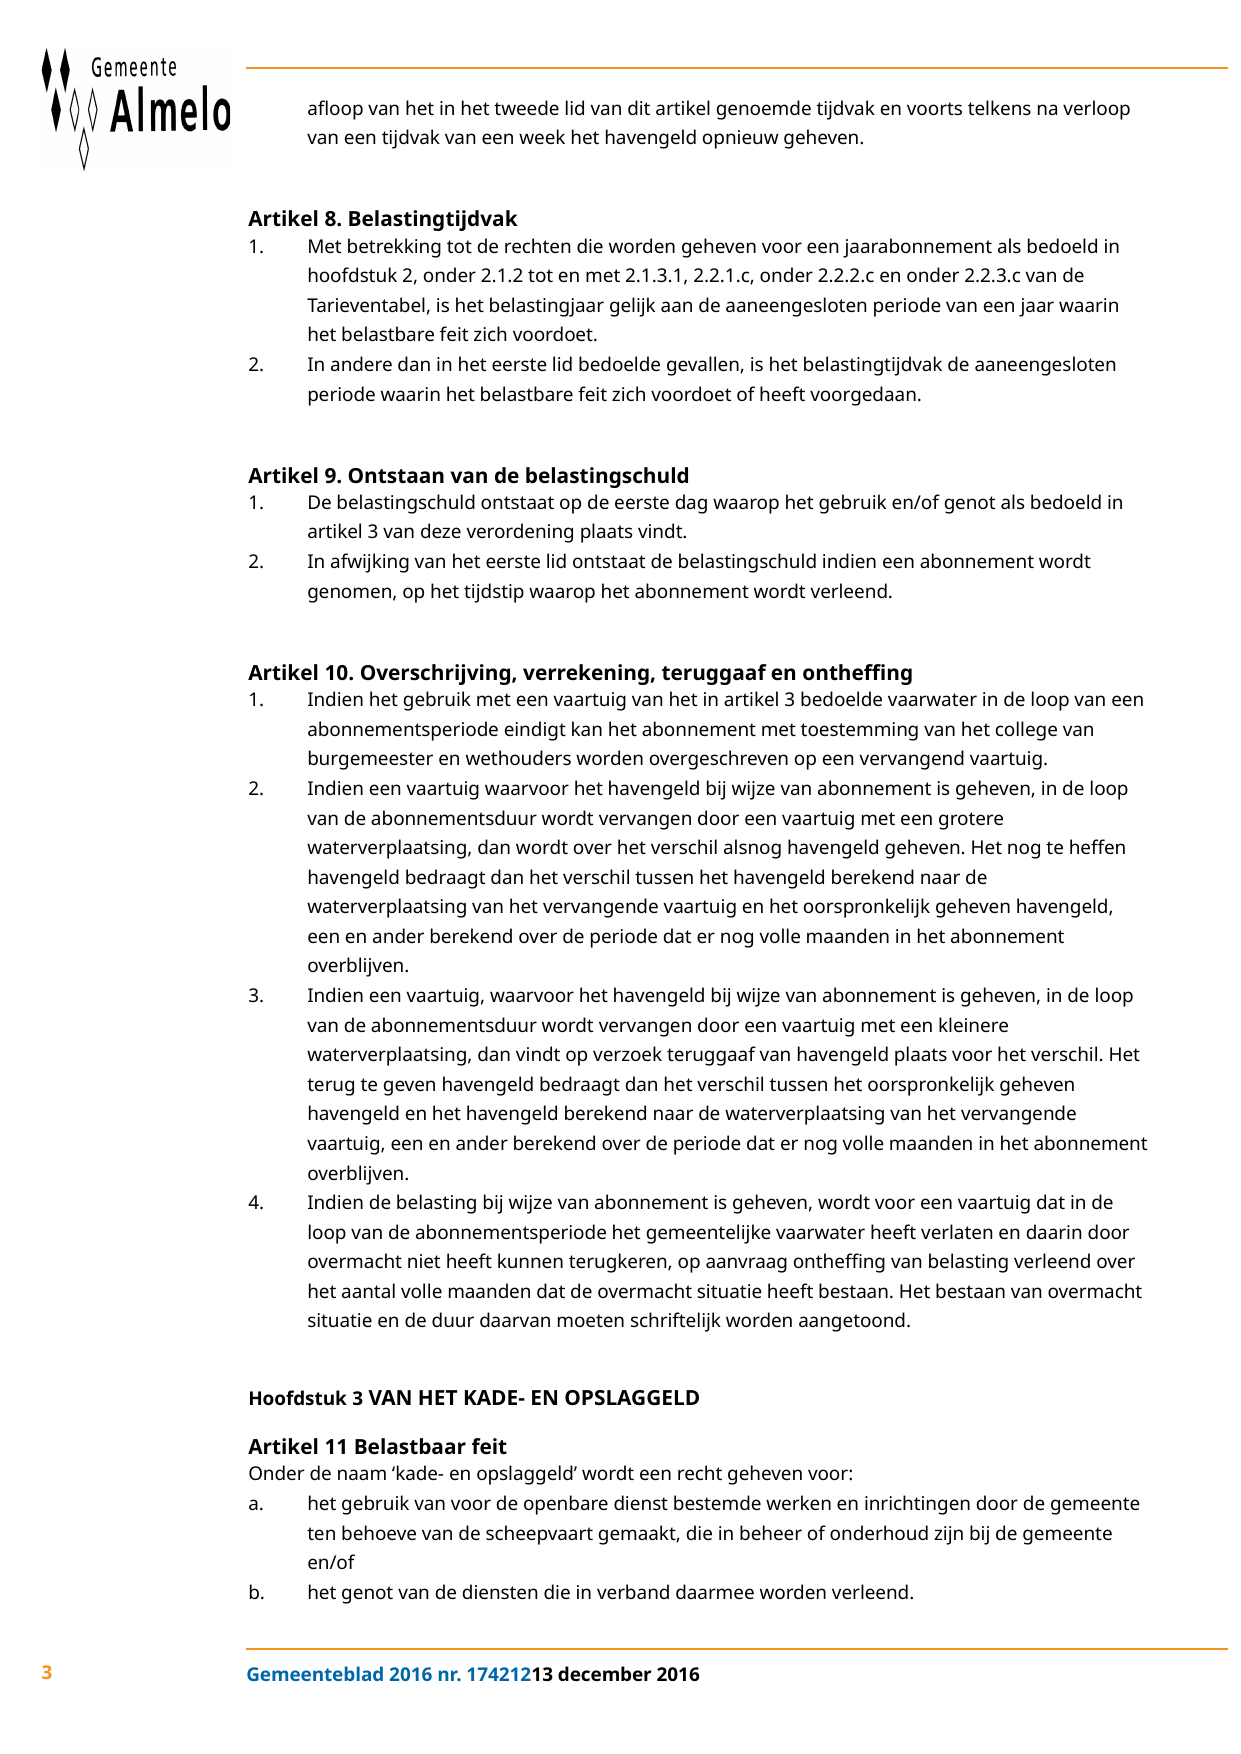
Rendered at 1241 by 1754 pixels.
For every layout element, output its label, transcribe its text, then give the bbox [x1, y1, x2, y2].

text Artikel 10. Overschrijving, verrekening, teruggaaf en ontheffing [248, 658, 1152, 686]
text Artikel 11 Belastbaar feit [248, 1432, 1152, 1461]
picture [41, 47, 231, 172]
list het gebruik van voor de openbare dienst bestemde werken en inrichtingen door de gemeente ten behoeve van de scheepvaart gemaakt, die in beheer of onderhoud zijn bij de gemeente en/of [248, 1490, 1152, 1575]
text Onder de naam ‘kade- en opslaggeld’ wordt een recht geheven voor: [248, 1461, 1152, 1486]
text Hoofdstuk 3 VAN HET KADE- EN OPSLAGGELD [248, 1383, 1152, 1411]
list De belastingschuld ontstaat op de eerste dag waarop het gebruik en/of genot als bedoeld in artikel 3 van deze verordening plaats vindt. [248, 489, 1152, 544]
list Indien de belasting bij wijze van abonnement is geheven, wordt voor een vaartuig dat in de loop van de abonnementsperiode het gemeentelijke vaarwater heeft verlaten en daarin door overmacht niet heeft kunnen terugkeren, op aanvraag ontheffing van belasting verleend over het aantal volle maanden dat de overmacht situatie heeft bestaan. Het bestaan van overmacht situatie en de duur daarvan moeten schriftelijk worden aangetoond. [248, 1189, 1152, 1333]
list het genot van de diensten die in verband daarmee worden verleend. [248, 1579, 1152, 1604]
list afloop van het in het tweede lid van dit artikel genoemde tijdvak en voorts telkens na verloop van een tijdvak van een week het havengeld opnieuw geheven. [248, 95, 1152, 150]
list Indien een vaartuig waarvoor het havengeld bij wijze van abonnement is geheven, in de loop van de abonnementsduur wordt vervangen door een vaartuig met een grotere waterverplaatsing, dan wordt over het verschil alsnog havengeld geheven. Het nog te heffen havengeld bedraagt dan het verschil tussen het havengeld berekend naar de waterverplaatsing van het vervangende vaartuig en het oorspronkelijk geheven havengeld, een en ander berekend over de periode dat er nog volle maanden in het abonnement overblijven. [248, 775, 1152, 978]
list In andere dan in het eerste lid bedoelde gevallen, is het belastingtijdvak de aaneengesloten periode waarin het belastbare feit zich voordoet of heeft voorgedaan. [248, 351, 1152, 406]
text Artikel 9. Ontstaan van de belastingschuld [248, 461, 1152, 489]
text Artikel 8. Belastingtijdvak [248, 204, 1152, 233]
list Met betrekking tot de rechten die worden geheven voor een jaarabonnement als bedoeld in hoofdstuk 2, onder 2.1.2 tot en met 2.1.3.1, 2.2.1.c, onder 2.2.2.c en onder 2.2.3.c van de Tarieventabel, is het belastingjaar gelijk aan de aaneengesloten periode van een jaar waarin het belastbare feit zich voordoet. [248, 233, 1152, 347]
list Indien een vaartuig, waarvoor het havengeld bij wijze van abonnement is geheven, in de loop van de abonnementsduur wordt vervangen door een vaartuig met een kleinere waterverplaatsing, dan vindt op verzoek teruggaaf van havengeld plaats voor het verschil. Het terug te geven havengeld bedraagt dan het verschil tussen het oorspronkelijk geheven havengeld en het havengeld berekend naar de waterverplaatsing van het vervangende vaartuig, een en ander berekend over de periode dat er nog volle maanden in het abonnement overblijven. [248, 982, 1152, 1185]
list Indien het gebruik met een vaartuig van het in artikel 3 bedoelde vaarwater in de loop van een abonnementsperiode eindigt kan het abonnement met toestemming van het college van burgemeester en wethouders worden overgeschreven op een vervangend vaartuig. [248, 686, 1152, 771]
list In afwijking van het eerste lid ontstaat de belastingschuld indien een abonnement wordt genomen, op het tijdstip waarop het abonnement wordt verleend. [248, 548, 1152, 604]
